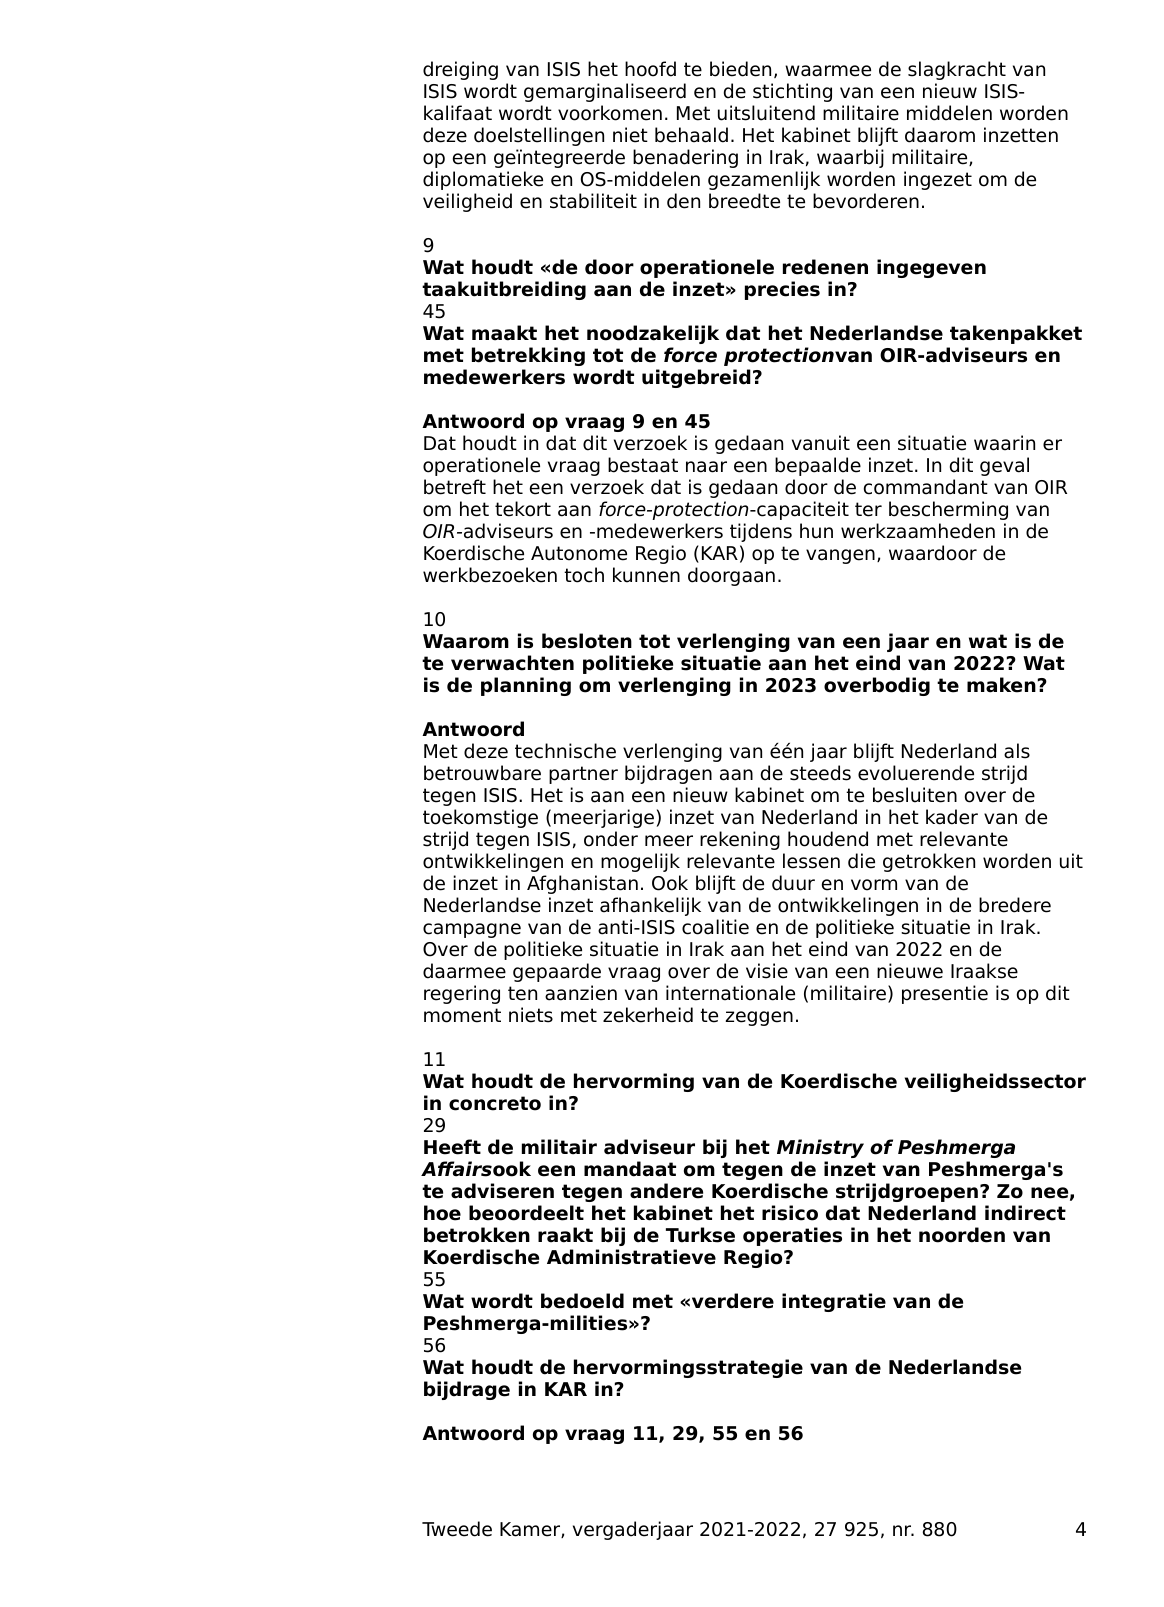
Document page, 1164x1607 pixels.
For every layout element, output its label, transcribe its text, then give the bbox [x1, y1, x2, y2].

text Antwoord op vraag 11, 29, 55 en 56 [422, 1423, 1087, 1445]
text Over de politieke situatie in Irak aan het eind van 2022 en de daarmee gepaarde vraag over de visie van een nieuwe Iraakse regering ten aanzien van internationale (militaire) presentie is op dit moment niets met zekerheid te zeggen. [422, 939, 1087, 1027]
text 56 [422, 1335, 1087, 1357]
text Antwoord [422, 719, 1087, 741]
text Wat houdt de hervorming van de Koerdische veiligheidssector in concreto in? [422, 1071, 1087, 1115]
text 55 [422, 1269, 1087, 1291]
text dreiging van ISIS het hoofd te bieden, waarmee de slagkracht van ISIS wordt gemarginaliseerd en de stichting van een nieuw ISIS-kalifaat wordt voorkomen. Met uitsluitend militaire middelen worden deze doelstellingen niet behaald. Het kabinet blijft daarom inzetten op een geïntegreerde benadering in Irak, waarbij militaire, diplomatieke en OS-middelen gezamenlijk worden ingezet om de veiligheid en stabiliteit in den breedte te bevorderen. [422, 59, 1087, 213]
text Wat houdt «de door operationele redenen ingegeven taakuitbreiding aan de inzet» precies in? [422, 257, 1087, 301]
text Dat houdt in dat dit verzoek is gedaan vanuit een situatie waarin er operationele vraag bestaat naar een bepaalde inzet. In dit geval betreft het een verzoek dat is gedaan door de commandant van OIR om het tekort aan force-protection-capaciteit ter bescherming van OIR-adviseurs en -medewerkers tijdens hun werkzaamheden in de Koerdische Autonome Regio (KAR) op te vangen, waardoor de werkbezoeken toch kunnen doorgaan. [422, 433, 1087, 587]
text 10 [422, 609, 1087, 631]
text Met deze technische verlenging van één jaar blijft Nederland als betrouwbare partner bijdragen aan de steeds evoluerende strijd tegen ISIS. Het is aan een nieuw kabinet om te besluiten over de toekomstige (meerjarige) inzet van Nederland in het kader van de strijd tegen ISIS, onder meer rekening houdend met relevante ontwikkelingen en mogelijk relevante lessen die getrokken worden uit de inzet in Afghanistan. Ook blijft de duur en vorm van de Nederlandse inzet afhankelijk van de ontwikkelingen in de bredere campagne van de anti-ISIS coalitie en de politieke situatie in Irak. [422, 741, 1087, 939]
text 29 [422, 1115, 1087, 1137]
text 45 [422, 301, 1087, 323]
text Antwoord op vraag 9 en 45 [422, 411, 1087, 433]
text Heeft de militair adviseur bij het Ministry of Peshmerga Affairsook een mandaat om tegen de inzet van Peshmerga's te adviseren tegen andere Koerdische strijdgroepen? Zo nee, hoe beoordeelt het kabinet het risico dat Nederland indirect betrokken raakt bij de Turkse operaties in het noorden van Koerdische Administratieve Regio? [422, 1137, 1087, 1269]
text 11 [422, 1049, 1087, 1071]
text Wat wordt bedoeld met «verdere integratie van de Peshmerga-milities»? [422, 1291, 1087, 1335]
text 9 [422, 235, 1087, 257]
text Wat houdt de hervormingsstrategie van de Nederlandse bijdrage in KAR in? [422, 1357, 1087, 1401]
text Wat maakt het noodzakelijk dat het Nederlandse takenpakket met betrekking tot de force protectionvan OIR-adviseurs en medewerkers wordt uitgebreid? [422, 323, 1087, 389]
text Waarom is besloten tot verlenging van een jaar en wat is de te verwachten politieke situatie aan het eind van 2022? Wat is de planning om verlenging in 2023 overbodig te maken? [422, 631, 1087, 697]
